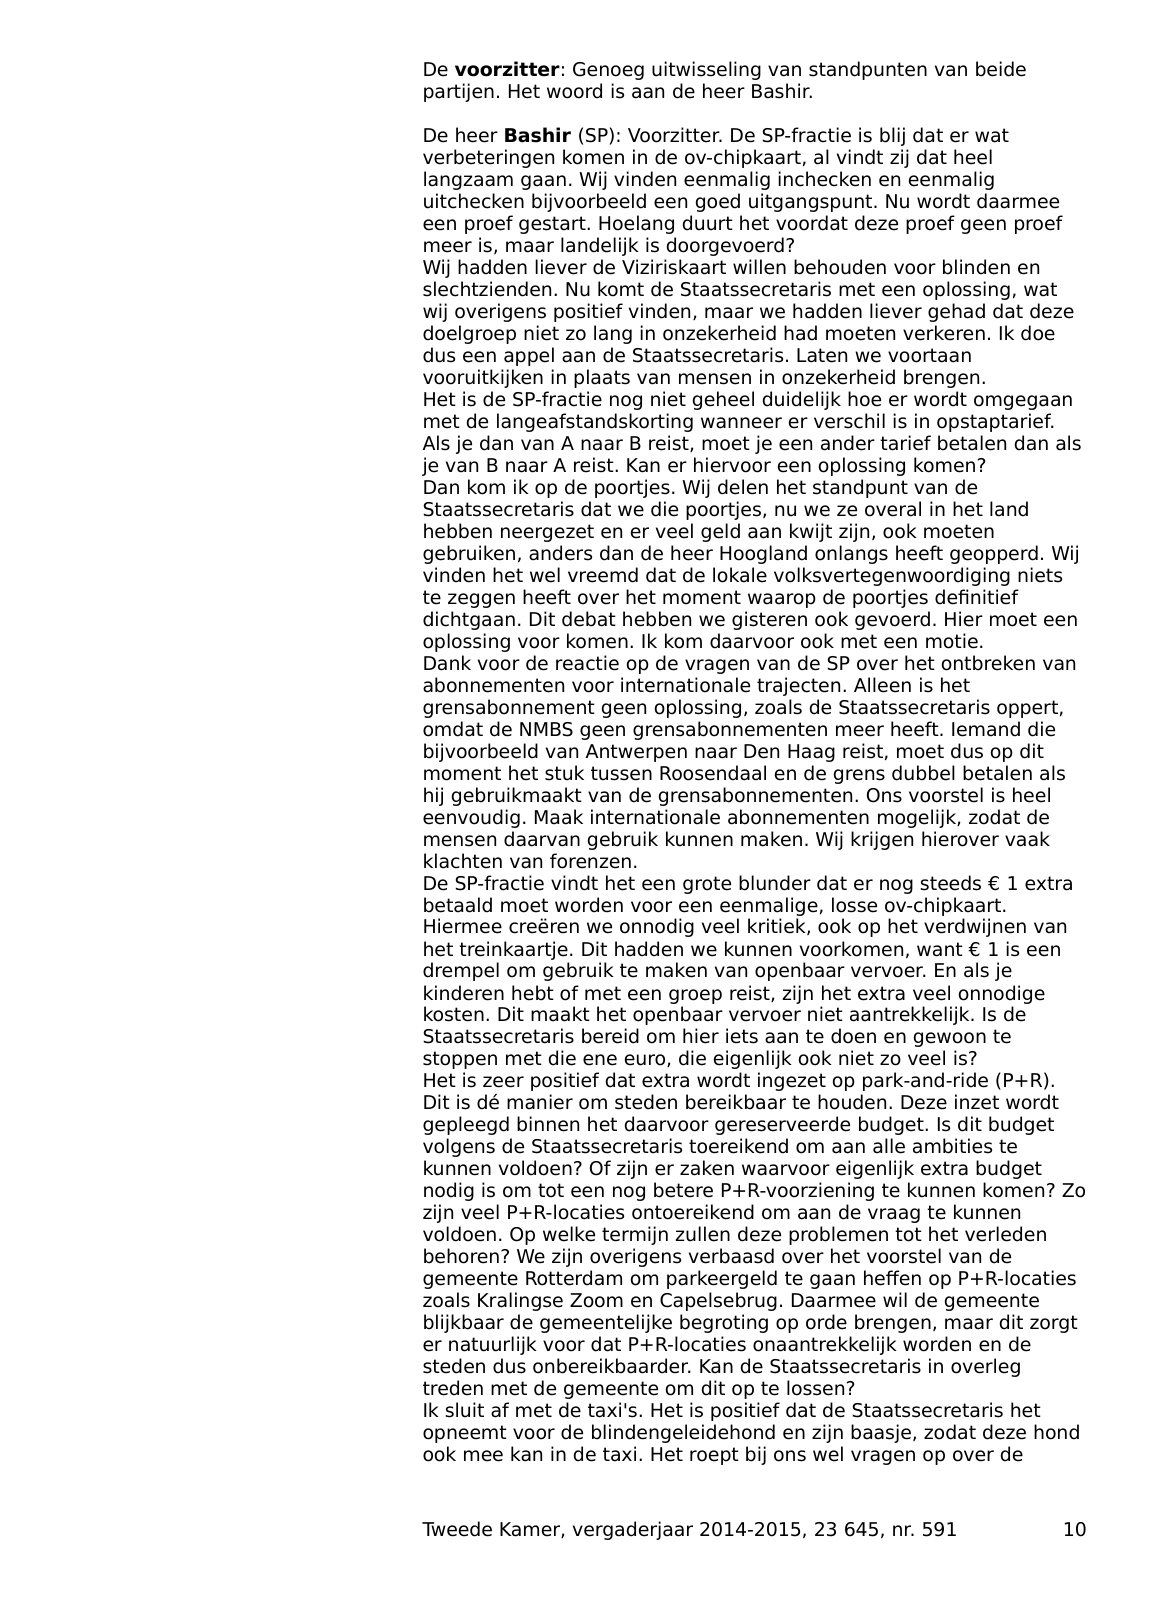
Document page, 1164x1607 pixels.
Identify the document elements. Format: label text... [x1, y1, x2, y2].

text De SP-fractie vindt het een grote blunder dat er nog steeds € 1 extra betaald moet worden voor een eenmalige, losse ov-chipkaart. Hiermee creëren we onnodig veel kritiek, ook op het verdwijnen van het treinkaartje. Dit hadden we kunnen voorkomen, want € 1 is een drempel om gebruik te maken van openbaar vervoer. En als je kinderen hebt of met een groep reist, zijn het extra veel onnodige kosten. Dit maakt het openbaar vervoer niet aantrekkelijk. Is de Staatssecretaris bereid om hier iets aan te doen en gewoon te stoppen met die ene euro, die eigenlijk ook niet zo veel is? [422, 872, 1087, 1070]
text Wij hadden liever de Viziriskaart willen behouden voor blinden en slechtzienden. Nu komt de Staatssecretaris met een oplossing, wat wij overigens positief vinden, maar we hadden liever gehad dat deze doelgroep niet zo lang in onzekerheid had moeten verkeren. Ik doe dus een appel aan de Staatssecretaris. Laten we voortaan vooruitkijken in plaats van mensen in onzekerheid brengen. [422, 257, 1087, 389]
text Het is zeer positief dat extra wordt ingezet op park-and-ride (P+R). Dit is dé manier om steden bereikbaar te houden. Deze inzet wordt gepleegd binnen het daarvoor gereserveerde budget. Is dit budget volgens de Staatssecretaris toereikend om aan alle ambities te kunnen voldoen? Of zijn er zaken waarvoor eigenlijk extra budget nodig is om tot een nog betere P+R-voorziening te kunnen komen? Zo zijn veel P+R-locaties ontoereikend om aan de vraag te kunnen voldoen. Op welke termijn zullen deze problemen tot het verleden behoren? We zijn overigens verbaasd over het voorstel van de gemeente Rotterdam om parkeergeld te gaan heffen op P+R-locaties zoals Kralingse Zoom en Capelsebrug. Daarmee wil de gemeente blijkbaar de gemeentelijke begroting op orde brengen, maar dit zorgt er natuurlijk voor dat P+R-locaties onaantrekkelijk worden en de steden dus onbereikbaarder. Kan de Staatssecretaris in overleg treden met de gemeente om dit op te lossen? [422, 1070, 1087, 1400]
text Ik sluit af met de taxi's. Het is positief dat de Staatssecretaris het opneemt voor de blindengeleidehond en zijn baasje, zodat deze hond ook mee kan in de taxi. Het roept bij ons wel vragen op over de [422, 1400, 1087, 1466]
text Dank voor de reactie op de vragen van de SP over het ontbreken van abonnementen voor internationale trajecten. Alleen is het grensabonnement geen oplossing, zoals de Staatssecretaris oppert, omdat de NMBS geen grensabonnementen meer heeft. Iemand die bijvoorbeeld van Antwerpen naar Den Haag reist, moet dus op dit moment het stuk tussen Roosendaal en de grens dubbel betalen als hij gebruikmaakt van de grensabonnementen. Ons voorstel is heel eenvoudig. Maak internationale abonnementen mogelijk, zodat de mensen daarvan gebruik kunnen maken. Wij krijgen hierover vaak klachten van forenzen. [422, 653, 1087, 872]
text De heer Bashir (SP): Voorzitter. De SP-fractie is blij dat er wat verbeteringen komen in de ov-chipkaart, al vindt zij dat heel langzaam gaan. Wij vinden eenmalig inchecken en eenmalig uitchecken bijvoorbeeld een goed uitgangspunt. Nu wordt daarmee een proef gestart. Hoelang duurt het voordat deze proef geen proef meer is, maar landelijk is doorgevoerd? [422, 125, 1087, 257]
text Dan kom ik op de poortjes. Wij delen het standpunt van de Staatssecretaris dat we die poortjes, nu we ze overal in het land hebben neergezet en er veel geld aan kwijt zijn, ook moeten gebruiken, anders dan de heer Hoogland onlangs heeft geopperd. Wij vinden het wel vreemd dat de lokale volksvertegenwoordiging niets te zeggen heeft over het moment waarop de poortjes definitief dichtgaan. Dit debat hebben we gisteren ook gevoerd. Hier moet een oplossing voor komen. Ik kom daarvoor ook met een motie. [422, 477, 1087, 653]
text De voorzitter: Genoeg uitwisseling van standpunten van beide partijen. Het woord is aan de heer Bashir. [422, 59, 1087, 103]
text Het is de SP-fractie nog niet geheel duidelijk hoe er wordt omgegaan met de langeafstandskorting wanneer er verschil is in opstaptarief. Als je dan van A naar B reist, moet je een ander tarief betalen dan als je van B naar A reist. Kan er hiervoor een oplossing komen? [422, 389, 1087, 477]
